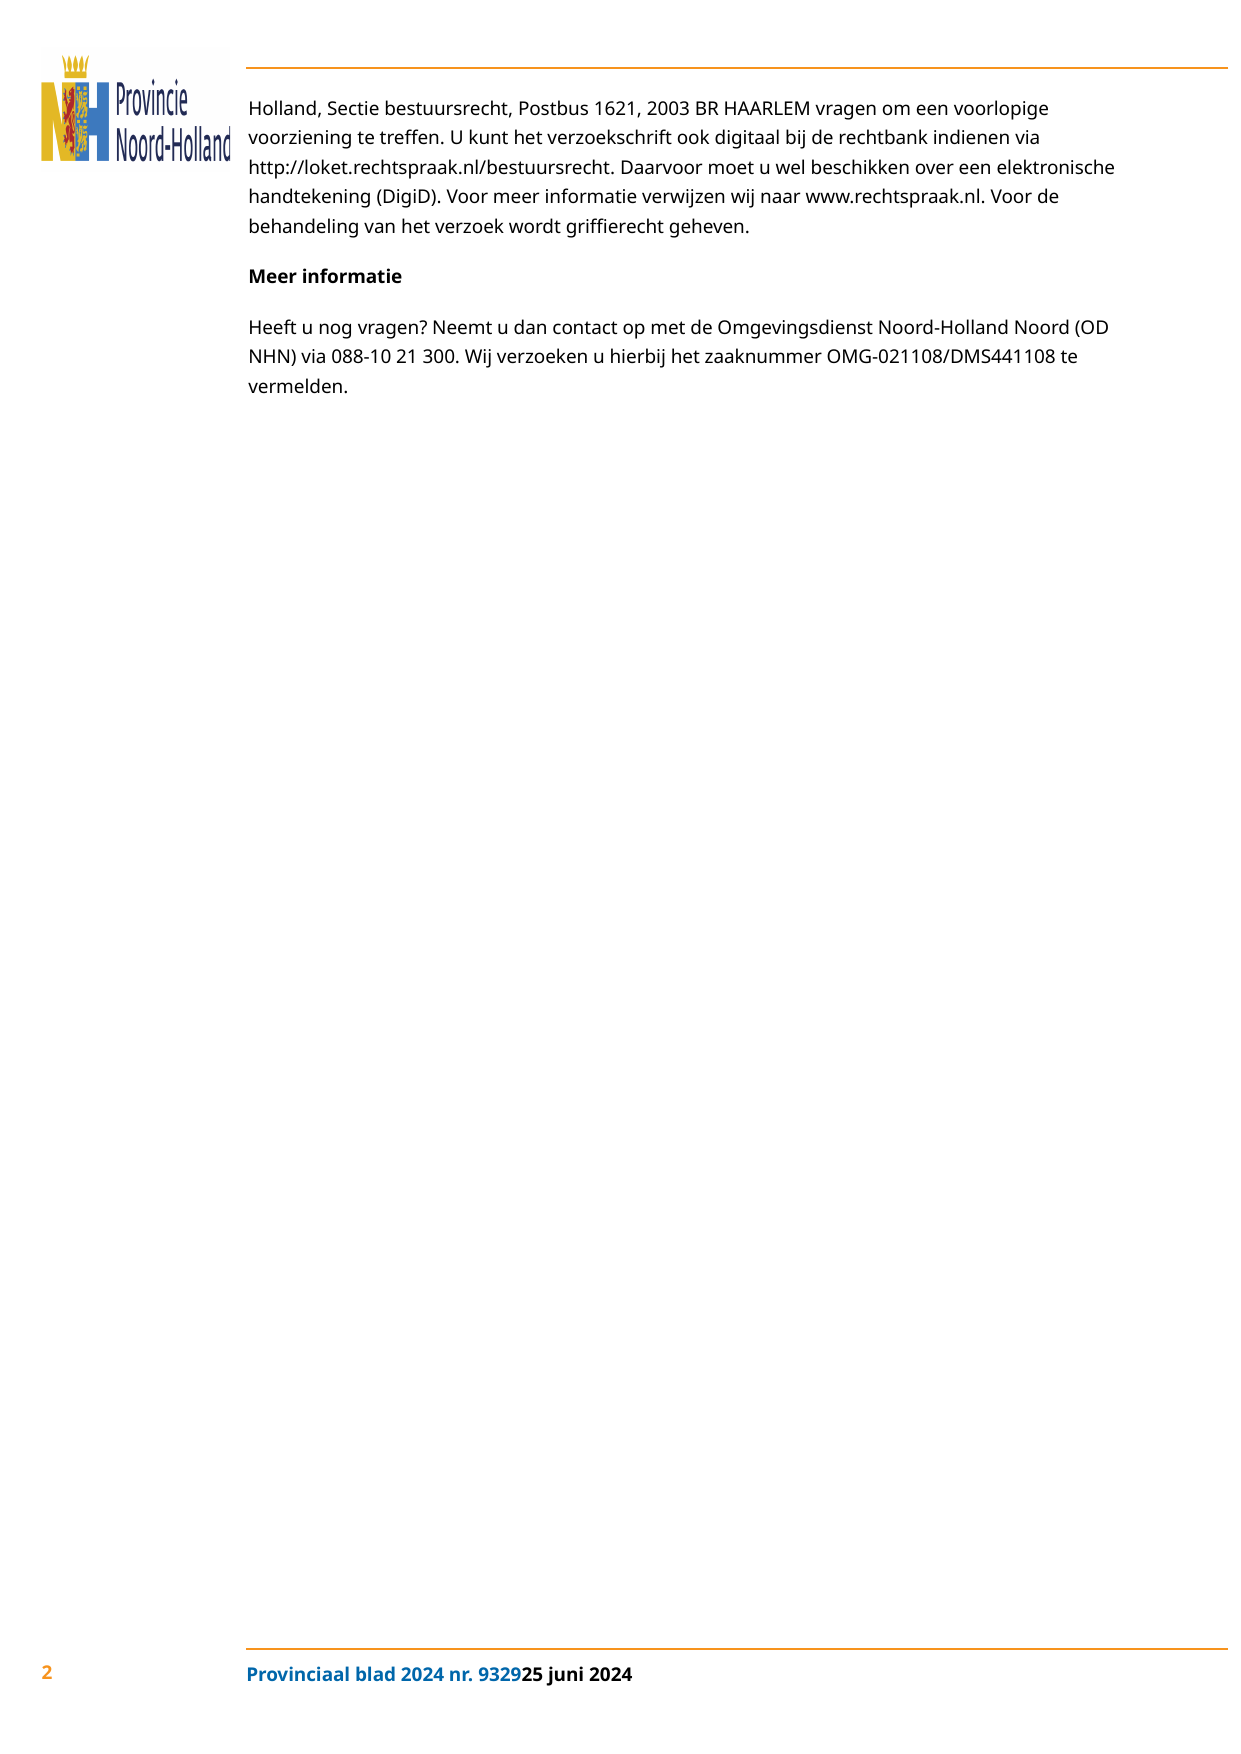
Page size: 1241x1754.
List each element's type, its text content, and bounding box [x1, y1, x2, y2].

text Holland, Sectie bestuursrecht, Postbus 1621, 2003 BR HAARLEM vragen om een voorlopige voorziening te treffen. U kunt het verzoekschrift ook digitaal bij de rechtbank indienen via http://loket.rechtspraak.nl/bestuursrecht. Daarvoor moet u wel beschikken over een elektronische handtekening (DigiD). Voor meer informatie verwijzen wij naar www.rechtspraak.nl. Voor de behandeling van het verzoek wordt griffierecht geheven. [248, 95, 1152, 239]
text Heeft u nog vragen? Neemt u dan contact op met de Omgevingsdienst Noord-Holland Noord (OD NHN) via 088-10 21 300. Wij verzoeken u hierbij het zaaknummer OMG-021108/DMS441108 te vermelden. [248, 314, 1152, 399]
picture [41, 47, 231, 172]
text Meer informatie [248, 263, 1152, 289]
